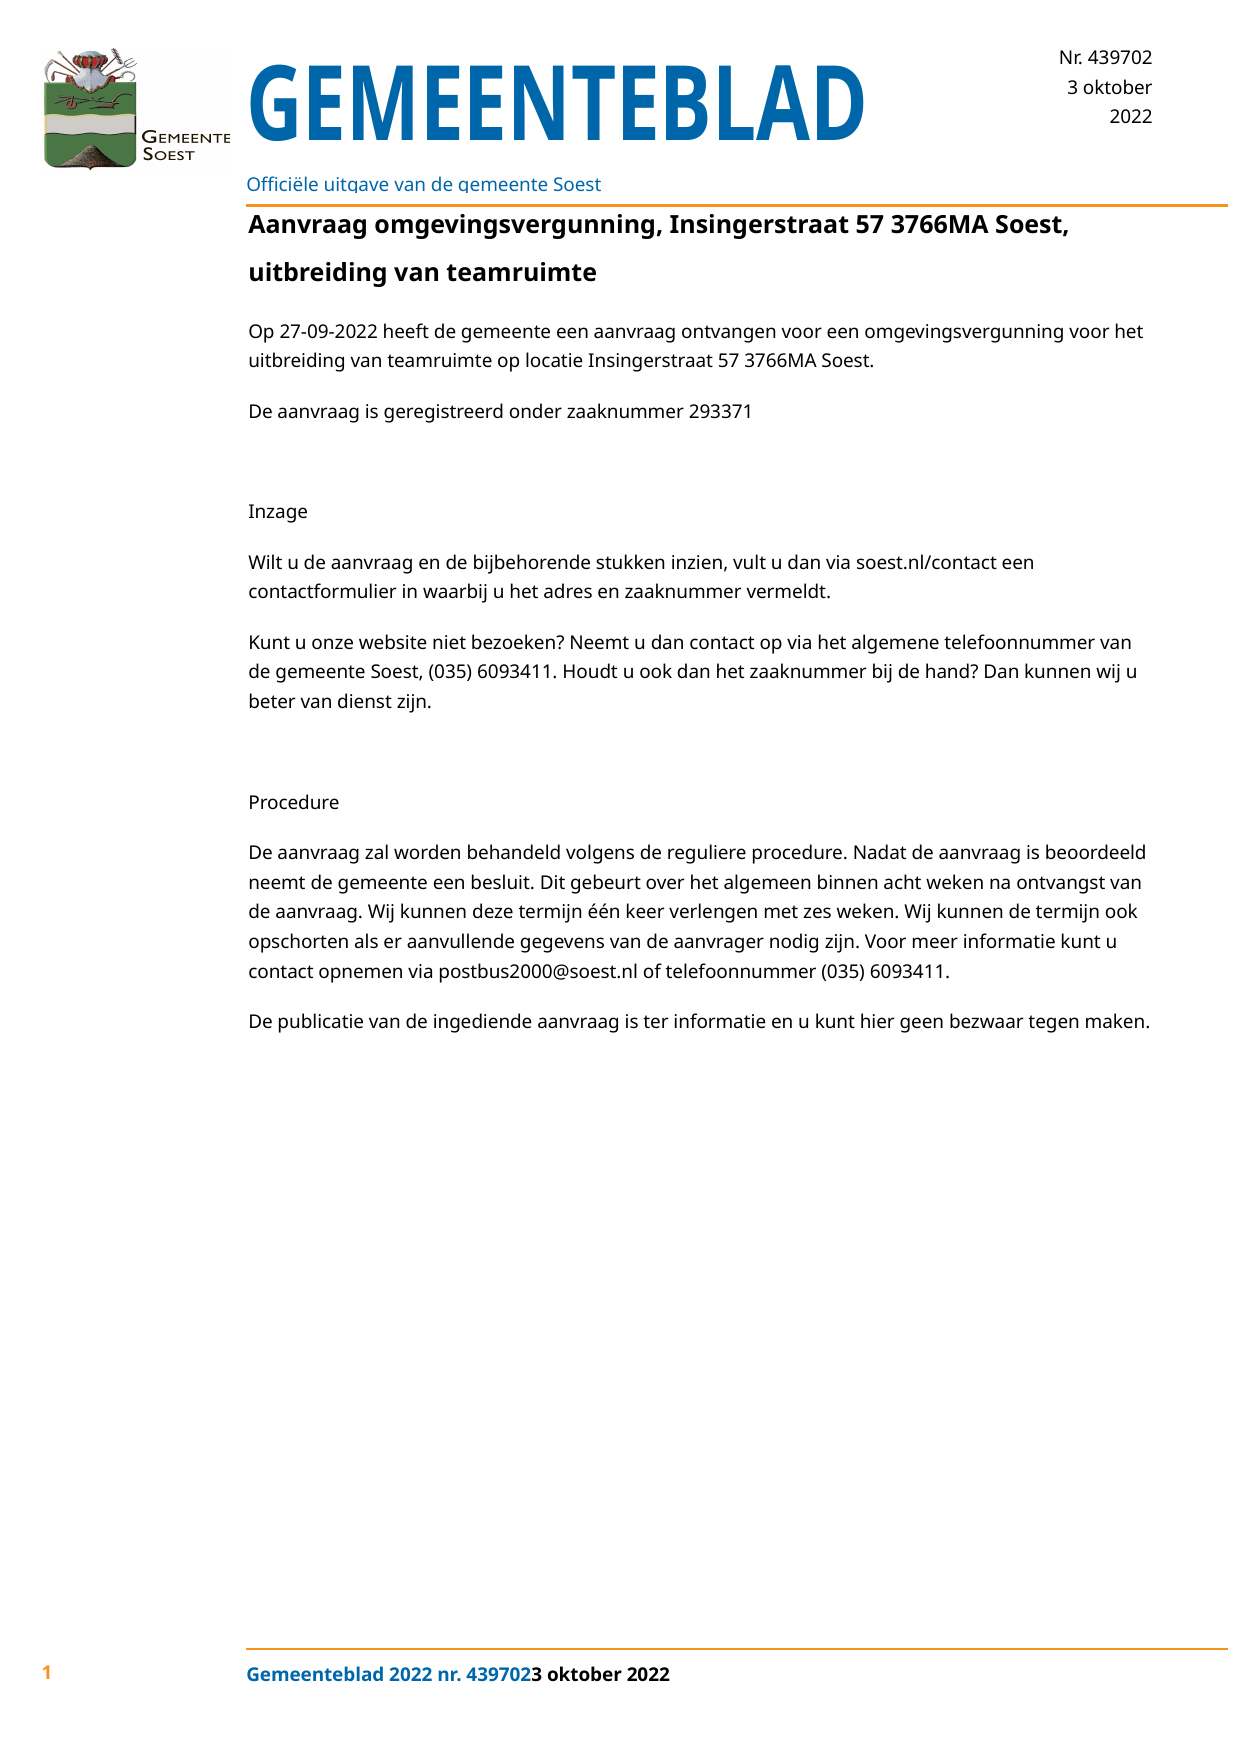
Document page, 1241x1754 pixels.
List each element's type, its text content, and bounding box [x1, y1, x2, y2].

text De aanvraag is geregistreerd onder zaaknummer 293371 [248, 398, 1152, 424]
text Inzage [248, 499, 1152, 524]
text Wilt u de aanvraag en de bijbehorende stukken inzien, vult u dan via soest.nl/contact een contactformulier in waarbij u het adres en zaaknummer vermeldt. [248, 549, 1152, 604]
text De publicatie van de ingediende aanvraag is ter informatie en u kunt hier geen bezwaar tegen maken. [248, 1008, 1152, 1034]
text Kunt u onze website niet bezoeken? Neemt u dan contact op via het algemene telefoonnummer van de gemeente Soest, (035) 6093411. Houdt u ook dan het zaaknummer bij de hand? Dan kunnen wij u beter van dienst zijn. [248, 629, 1152, 714]
text Op 27-09-2022 heeft de gemeente een aanvraag ontvangen voor een omgevingsvergunning voor het uitbreiding van teamruimte op locatie Insingerstraat 57 3766MA Soest. [248, 318, 1152, 373]
text De aanvraag zal worden behandeld volgens de reguliere procedure. Nadat de aanvraag is beoordeeld neemt de gemeente een besluit. Dit gebeurt over het algemeen binnen acht weken na ontvangst van de aanvraag. Wij kunnen deze termijn één keer verlengen met zes weken. Wij kunnen de termijn ook opschorten als er aanvullende gegevens van de aanvrager nodig zijn. Voor meer informatie kunt u contact opnemen via postbus2000@soest.nl of telefoonnummer (035) 6093411. [248, 839, 1152, 984]
text Procedure [248, 789, 1152, 815]
text Aanvraag omgevingsvergunning, Insingerstraat 57 3766MA Soest, uitbreiding van teamruimte [248, 207, 1152, 288]
picture [41, 47, 231, 172]
